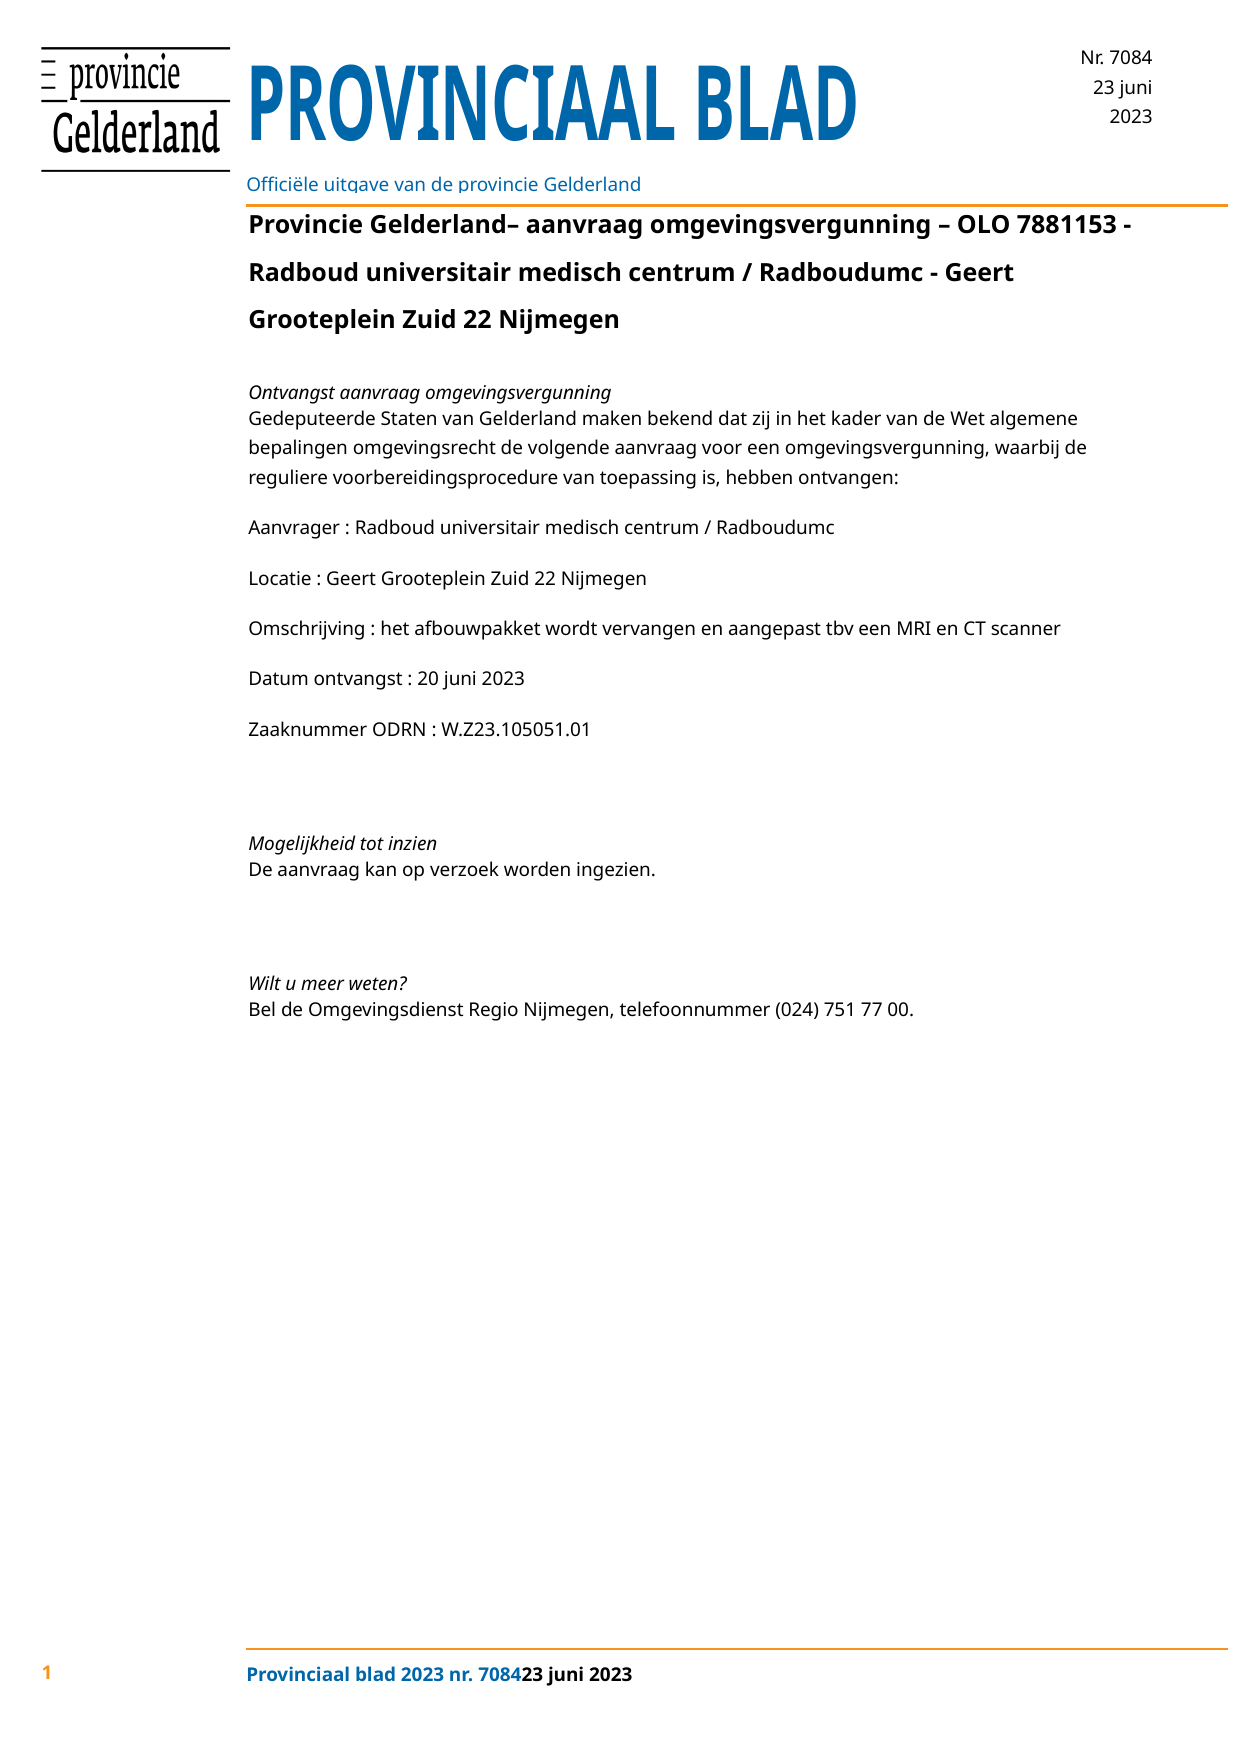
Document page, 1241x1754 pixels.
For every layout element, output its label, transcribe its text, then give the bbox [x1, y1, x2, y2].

text Datum ontvangst : 20 juni 2023 [248, 666, 1152, 691]
picture [41, 47, 231, 172]
text Aanvrager : Radboud universitair medisch centrum / Radboudumc [248, 514, 1152, 540]
text De aanvraag kan op verzoek worden ingezien. [248, 856, 1152, 882]
text Zaaknummer ODRN : W.Z23.105051.01 [248, 716, 1152, 742]
text Ontvangst aanvraag omgevingsvergunning [248, 379, 1152, 405]
text Omschrijving : het afbouwpakket wordt vervangen en aangepast tbv een MRI en CT scanner [248, 615, 1152, 641]
text Locatie : Geert Grooteplein Zuid 22 Nijmegen [248, 565, 1152, 591]
text Provincie Gelderland– aanvraag omgevingsvergunning – OLO 7881153 - Radboud universitair medisch centrum / Radboudumc - Geert Grooteplein Zuid 22 Nijmegen [248, 207, 1152, 336]
text Gedeputeerde Staten van Gelderland maken bekend dat zij in het kader van de Wet algemene bepalingen omgevingsrecht de volgende aanvraag voor een omgevingsvergunning, waarbij de reguliere voorbereidingsprocedure van toepassing is, hebben ontvangen: [248, 405, 1152, 490]
text Bel de Omgevingsdienst Regio Nijmegen, telefoonnummer (024) 751 77 00. [248, 996, 1152, 1022]
text Wilt u meer weten? [248, 971, 1152, 996]
text Mogelijkheid tot inzien [248, 830, 1152, 856]
